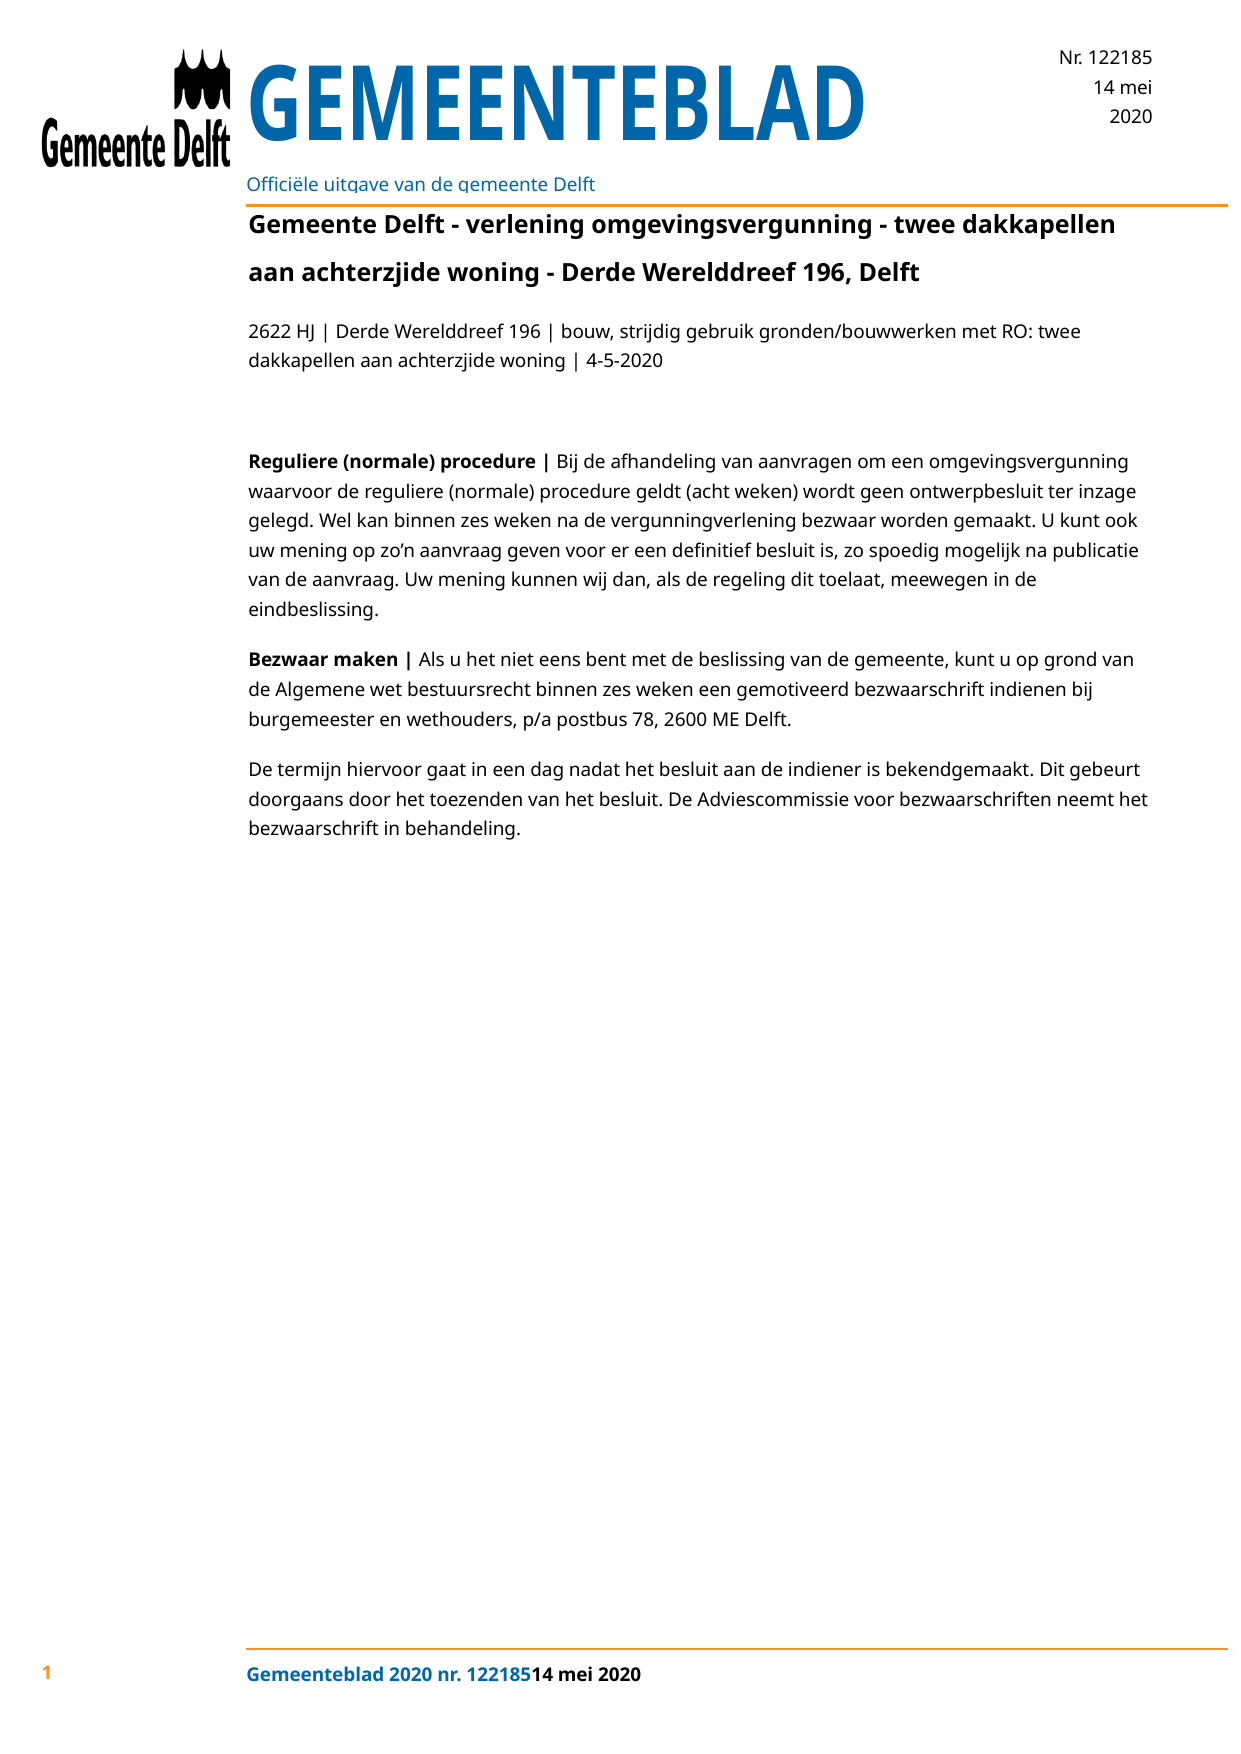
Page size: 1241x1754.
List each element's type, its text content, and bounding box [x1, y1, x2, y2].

text Bezwaar maken | Als u het niet eens bent met de beslissing van de gemeente, kunt u op grond van de Algemene wet bestuursrecht binnen zes weken een gemotiveerd bezwaarschrift indienen bij burgemeester en wethouders, p/a postbus 78, 2600 ME Delft. [248, 647, 1152, 732]
text 2622 HJ | Derde Werelddreef 196 | bouw, strijdig gebruik gronden/bouwwerken met RO: twee dakkapellen aan achterzjide woning | 4-5-2020 [248, 318, 1152, 373]
picture [41, 47, 231, 172]
text Reguliere (normale) procedure | Bij de afhandeling van aanvragen om een omgevingsvergunning waarvoor de reguliere (normale) procedure geldt (acht weken) wordt geen ontwerpbesluit ter inzage gelegd. Wel kan binnen zes weken na de vergunningverlening bezwaar worden gemaakt. U kunt ook uw mening op zo’n aanvraag geven voor er een definitief besluit is, zo spoedig mogelijk na publicatie van de aanvraag. Uw mening kunnen wij dan, als de regeling dit toelaat, meewegen in de eindbeslissing. [248, 448, 1152, 622]
text Gemeente Delft - verlening omgevingsvergunning - twee dakkapellen aan achterzjide woning - Derde Werelddreef 196, Delft [248, 207, 1152, 288]
text De termijn hiervoor gaat in een dag nadat het besluit aan de indiener is bekendgemaakt. Dit gebeurt doorgaans door het toezenden van het besluit. De Adviescommissie voor bezwaarschriften neemt het bezwaarschrift in behandeling. [248, 756, 1152, 841]
